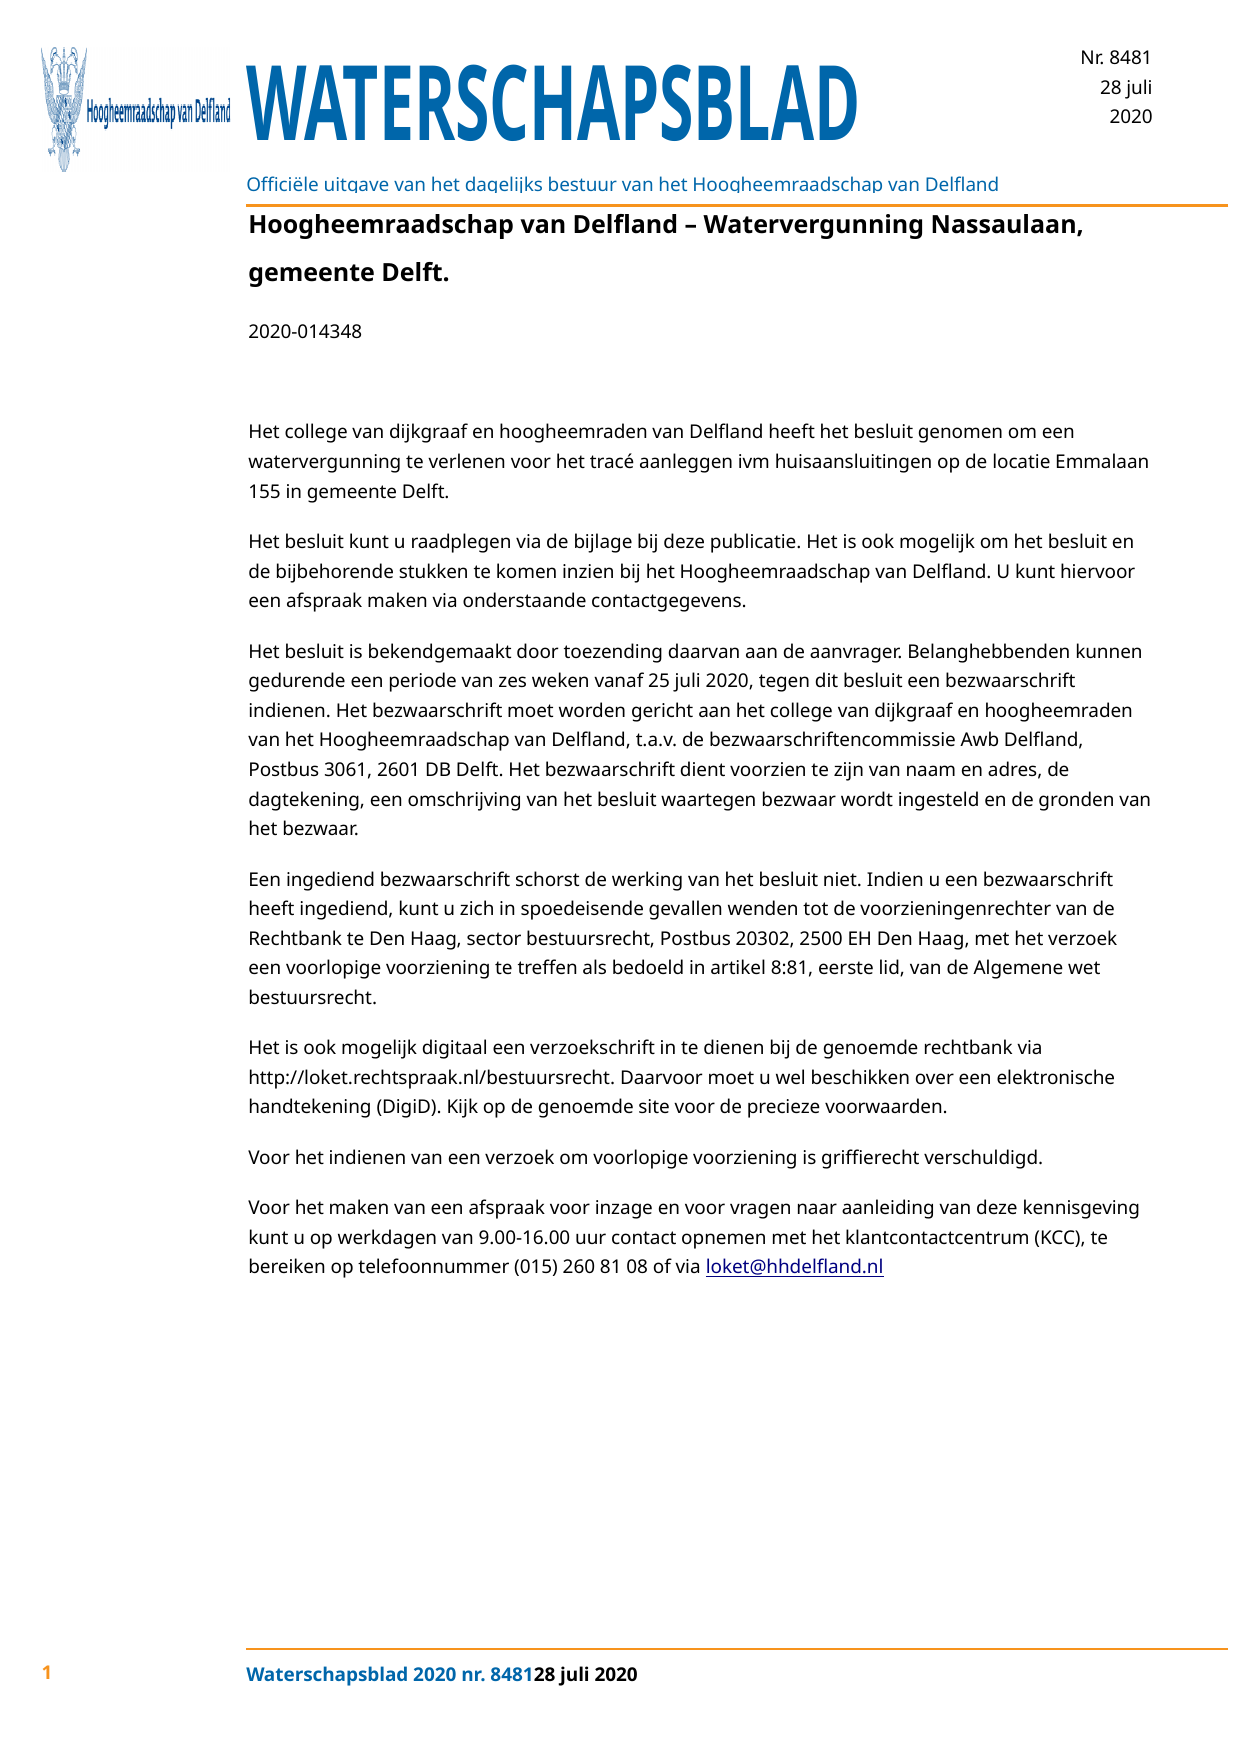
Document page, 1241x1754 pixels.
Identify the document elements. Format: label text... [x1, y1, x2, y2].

text Hoogheemraadschap van Delfland – Watervergunning Nassaulaan, gemeente Delft. [248, 207, 1152, 288]
text Het besluit kunt u raadplegen via de bijlage bij deze publicatie. Het is ook mogelijk om het besluit en de bijbehorende stukken te komen inzien bij het Hoogheemraadschap van Delfland. U kunt hiervoor een afspraak maken via onderstaande contactgegevens. [248, 528, 1152, 613]
text Voor het maken van een afspraak voor inzage en voor vragen naar aanleiding van deze kennisgeving kunt u op werkdagen van 9.00-16.00 uur contact opnemen met het klantcontactcentrum (KCC), te bereiken op telefoonnummer (015) 260 81 08 of via loket@hhdelfland.nl [248, 1194, 1152, 1279]
text Het besluit is bekendgemaakt door toezending daarvan aan de aanvrager. Belanghebbenden kunnen gedurende een periode van zes weken vanaf 25 juli 2020, tegen dit besluit een bezwaarschrift indienen. Het bezwaarschrift moet worden gericht aan het college van dijkgraaf en hoogheemraden van het Hoogheemraadschap van Delfland, t.a.v. de bezwaarschriftencommissie Awb Delfland, Postbus 3061, 2601 DB Delft. Het bezwaarschrift dient voorzien te zijn van naam en adres, de dagtekening, een omschrijving van het besluit waartegen bezwaar wordt ingesteld en de gronden van het bezwaar. [248, 638, 1152, 841]
text Het is ook mogelijk digitaal een verzoekschrift in te dienen bij de genoemde rechtbank via http://loket.rechtspraak.nl/bestuursrecht. Daarvoor moet u wel beschikken over een elektronische handtekening (DigiD). Kijk op de genoemde site voor de precieze voorwaarden. [248, 1034, 1152, 1119]
text Het college van dijkgraaf en hoogheemraden van Delfland heeft het besluit genomen om een watervergunning te verlenen voor het tracé aanleggen ivm huisaansluitingen op de locatie Emmalaan 155 in gemeente Delft. [248, 419, 1152, 504]
text 2020-014348 [248, 318, 1152, 344]
text Een ingediend bezwaarschrift schorst de werking van het besluit niet. Indien u een bezwaarschrift heeft ingediend, kunt u zich in spoedeisende gevallen wenden tot de voorzieningenrechter van de Rechtbank te Den Haag, sector bestuursrecht, Postbus 20302, 2500 EH Den Haag, met het verzoek een voorlopige voorziening te treffen als bedoeld in artikel 8:81, eerste lid, van de Algemene wet bestuursrecht. [248, 866, 1152, 1010]
text Voor het indienen van een verzoek om voorlopige voorziening is griffierecht verschuldigd. [248, 1144, 1152, 1170]
picture [41, 47, 231, 172]
